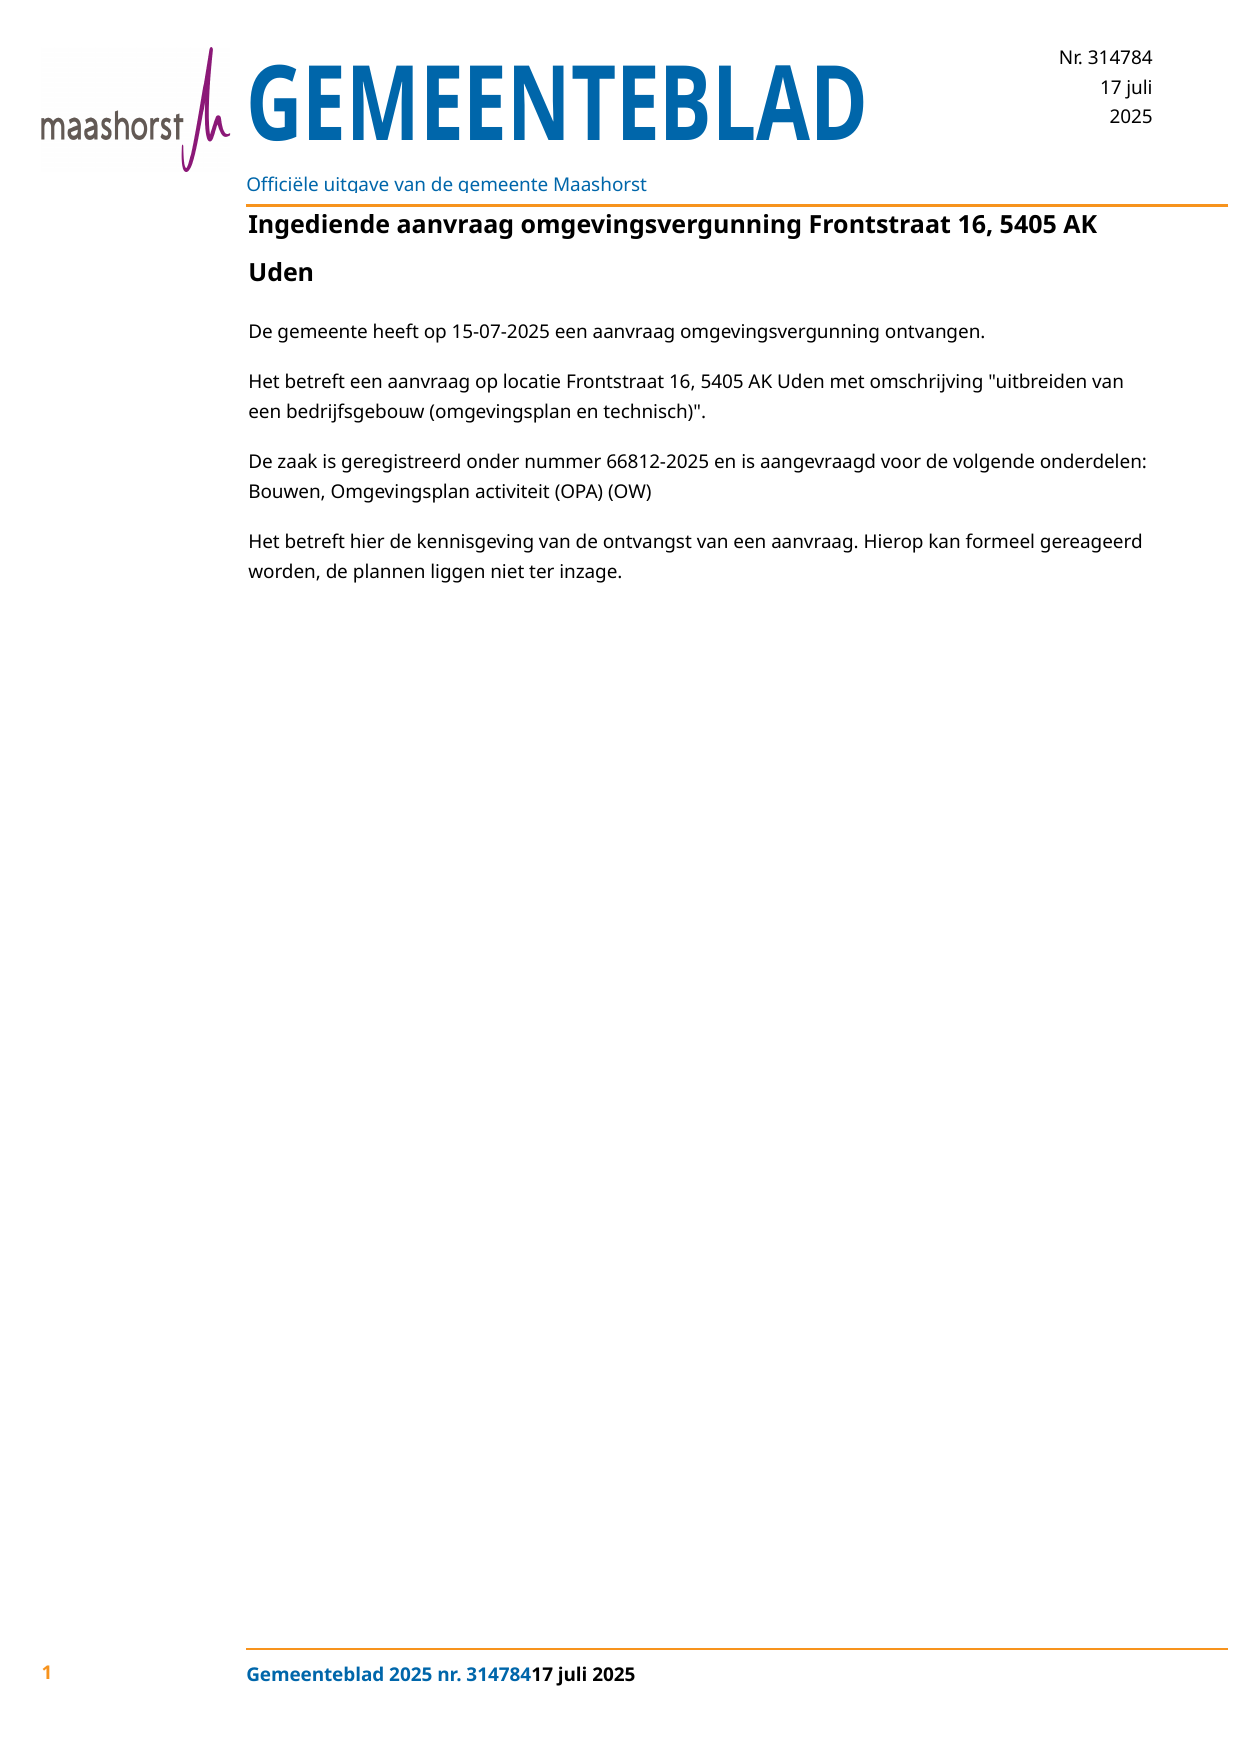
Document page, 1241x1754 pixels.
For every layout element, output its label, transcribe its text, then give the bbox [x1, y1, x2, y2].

picture [41, 47, 231, 172]
text De gemeente heeft op 15-07-2025 een aanvraag omgevingsvergunning ontvangen. [248, 318, 1152, 344]
text Ingediende aanvraag omgevingsvergunning Frontstraat 16, 5405 AK Uden [248, 207, 1152, 288]
text De zaak is geregistreerd onder nummer 66812-2025 en is aangevraagd voor de volgende onderdelen: Bouwen, Omgevingsplan activiteit (OPA) (OW) [248, 448, 1152, 504]
text Het betreft hier de kennisgeving van de ontvangst van een aanvraag. Hierop kan formeel gereageerd worden, de plannen liggen niet ter inzage. [248, 528, 1152, 584]
text Het betreft een aanvraag op locatie Frontstraat 16, 5405 AK Uden met omschrijving "uitbreiden van een bedrijfsgebouw (omgevingsplan en technisch)". [248, 368, 1152, 424]
